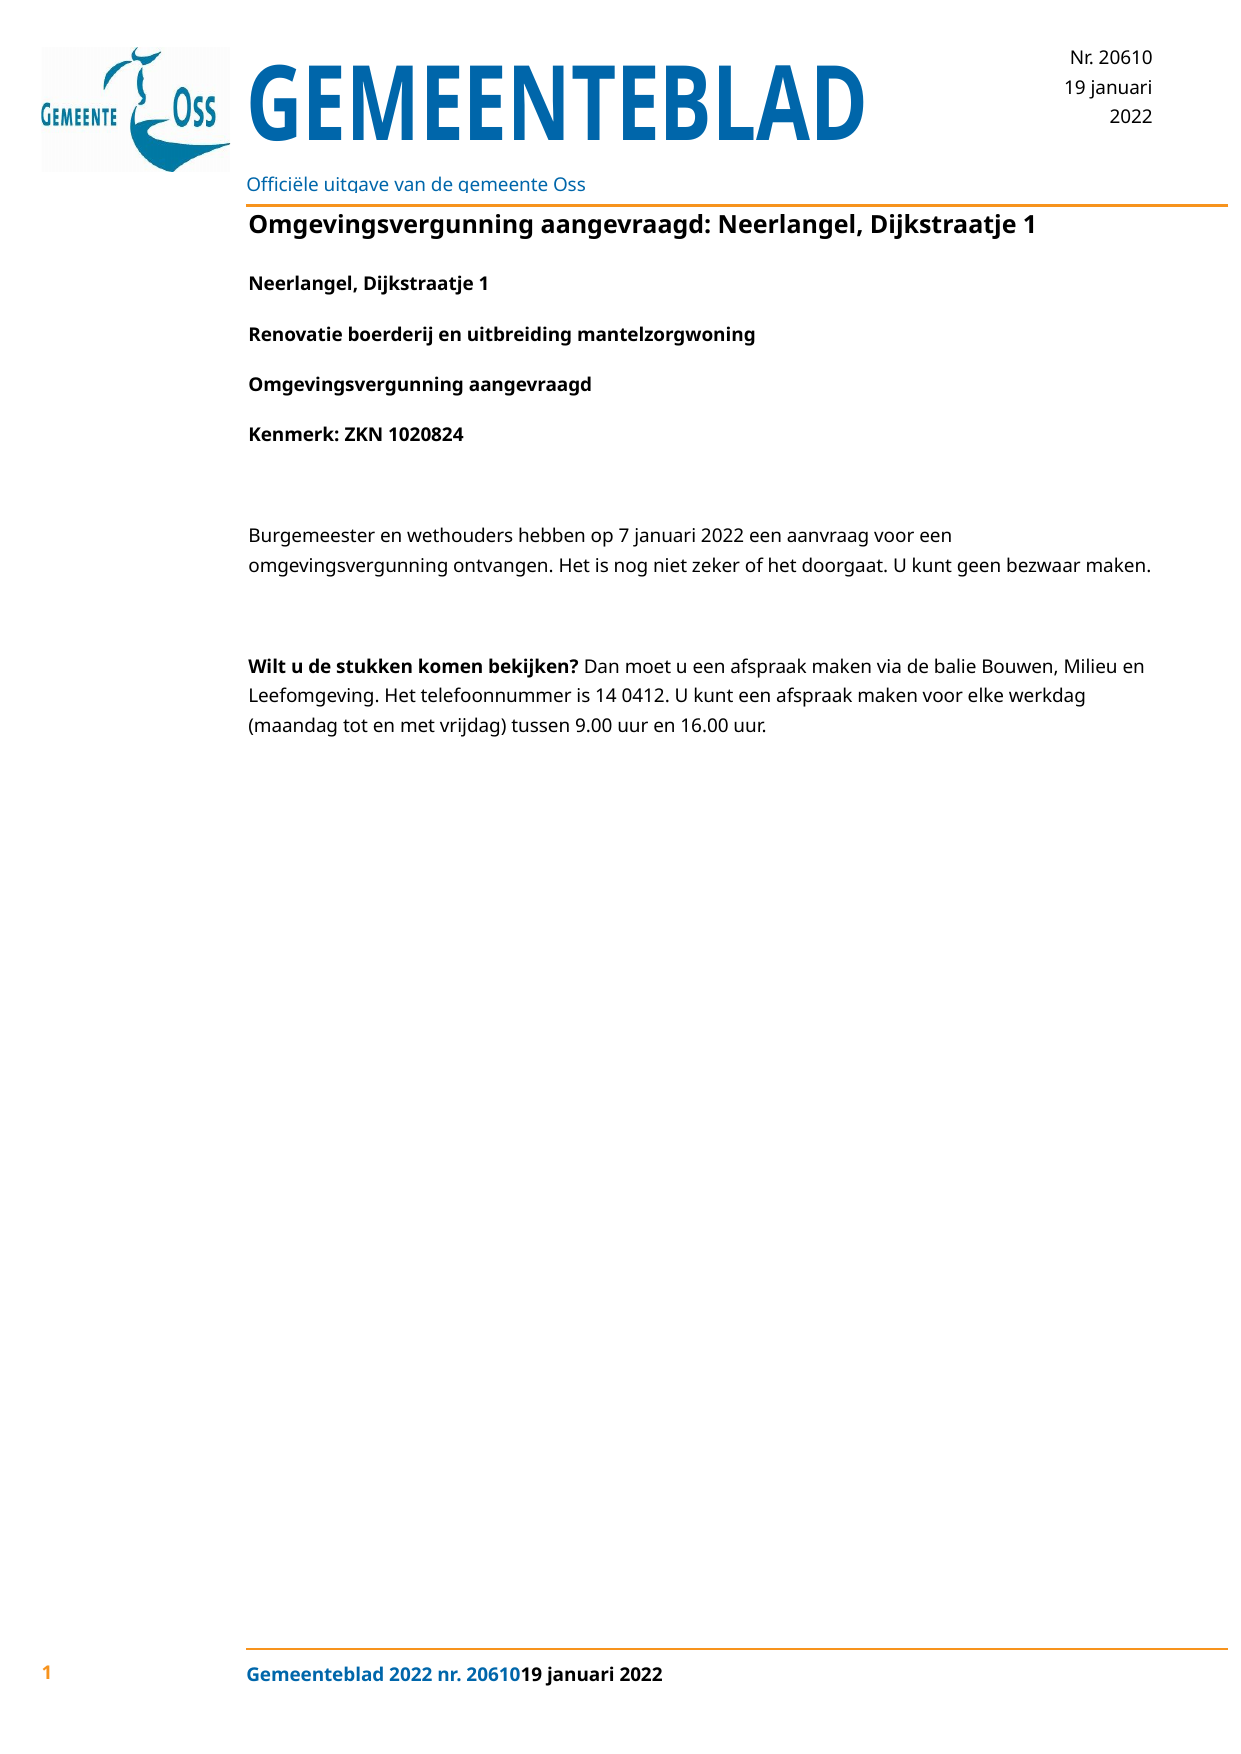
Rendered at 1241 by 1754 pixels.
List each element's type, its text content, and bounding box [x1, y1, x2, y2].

text Omgevingsvergunning aangevraagd [248, 371, 1152, 397]
text Neerlangel, Dijkstraatje 1 [248, 270, 1152, 296]
text Renovatie boerderij en uitbreiding mantelzorgwoning [248, 321, 1152, 346]
text Kenmerk: ZKN 1020824 [248, 422, 1152, 447]
text Burgemeester en wethouders hebben op 7 januari 2022 een aanvraag voor een omgevingsvergunning ontvangen. Het is nog niet zeker of het doorgaat. U kunt geen bezwaar maken. [248, 522, 1152, 578]
picture [41, 47, 231, 172]
text Wilt u de stukken komen bekijken? Dan moet u een afspraak maken via de balie Bouwen, Milieu en Leefomgeving. Het telefoonnummer is 14 0412. U kunt een afspraak maken voor elke werkdag (maandag tot en met vrijdag) tussen 9.00 uur en 16.00 uur. [248, 653, 1152, 738]
text Omgevingsvergunning aangevraagd: Neerlangel, Dijkstraatje 1 [248, 207, 1152, 241]
